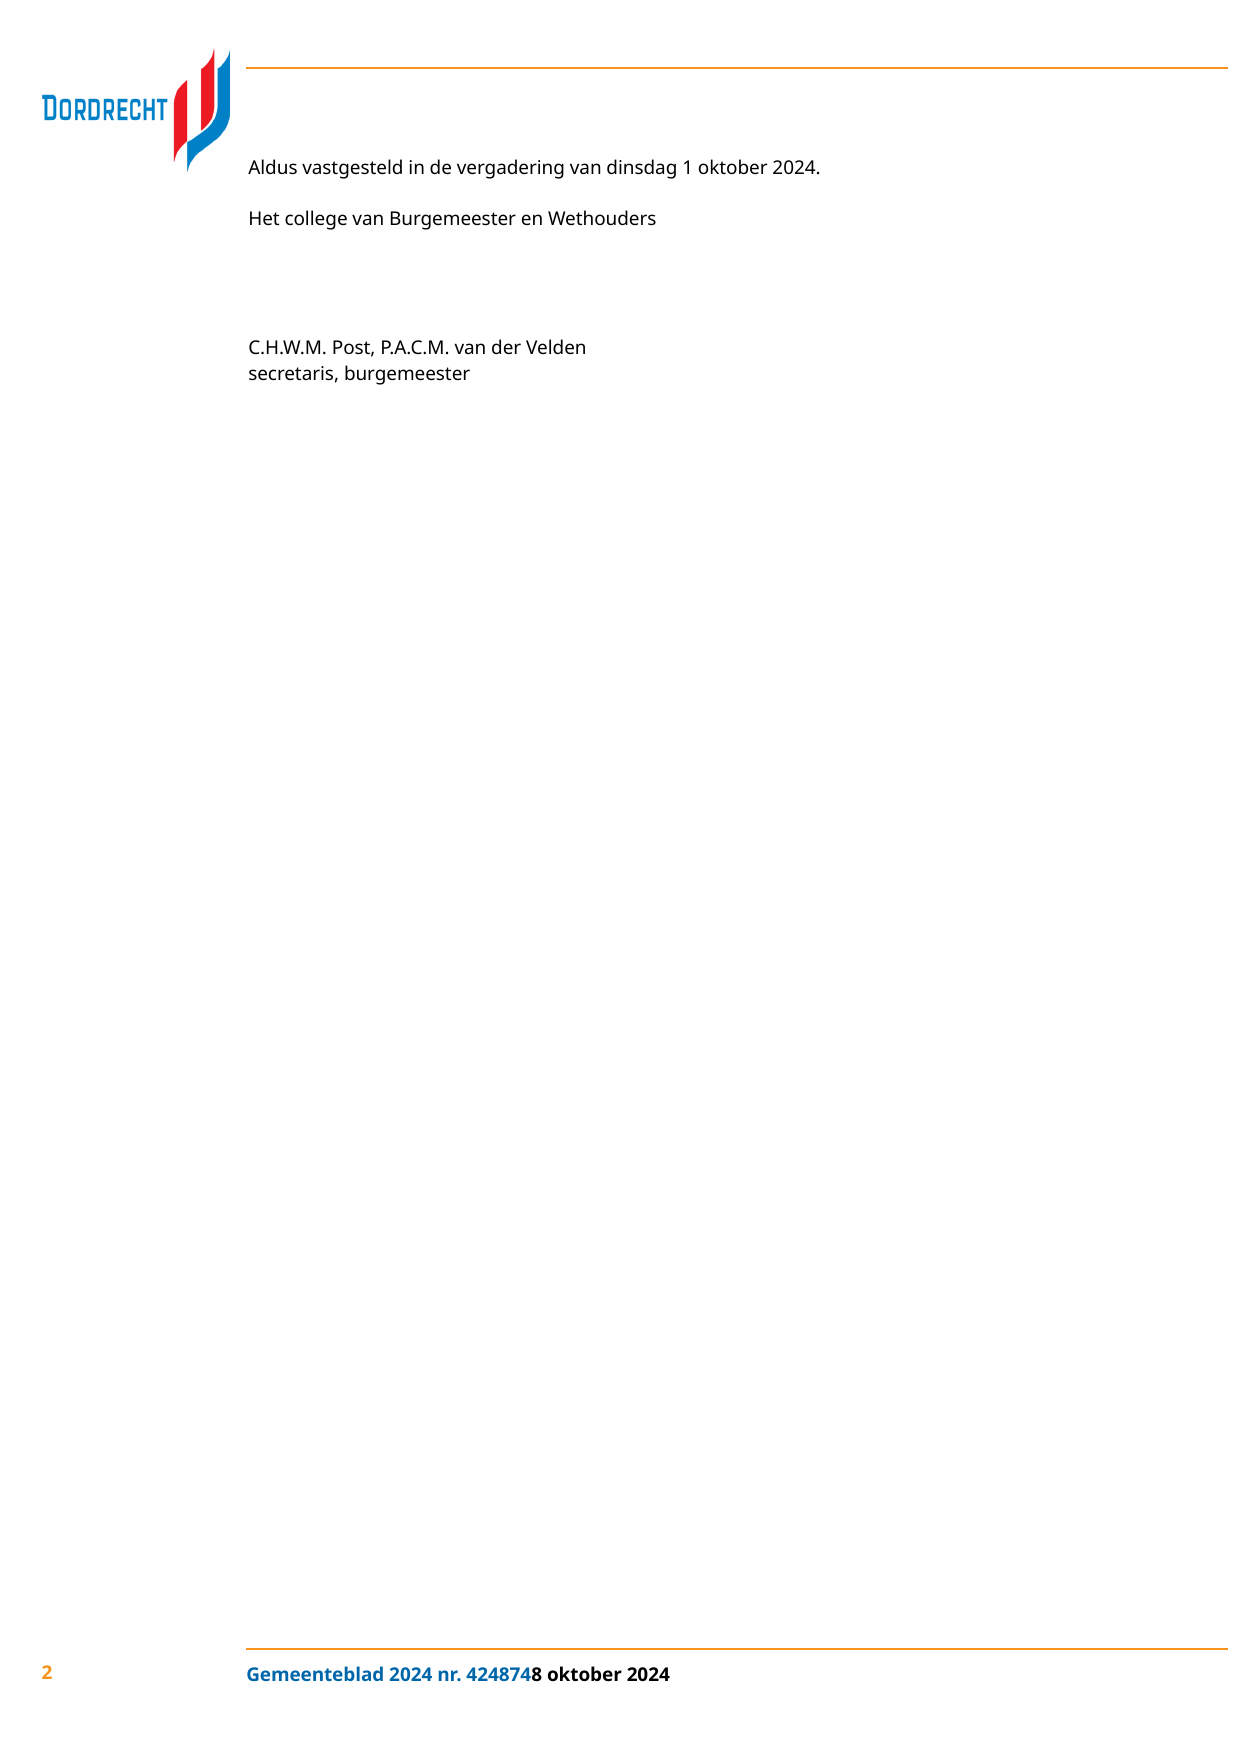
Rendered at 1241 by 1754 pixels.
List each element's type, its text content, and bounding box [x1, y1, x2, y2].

text Het college van Burgemeester en Wethouders [248, 205, 1152, 231]
text Aldus vastgesteld in de vergadering van dinsdag 1 oktober 2024. [248, 154, 1152, 180]
text C.H.W.M. Post, P.A.C.M. van der Velden [248, 334, 1152, 360]
picture [41, 47, 231, 172]
text secretaris, burgemeester [248, 360, 1152, 386]
